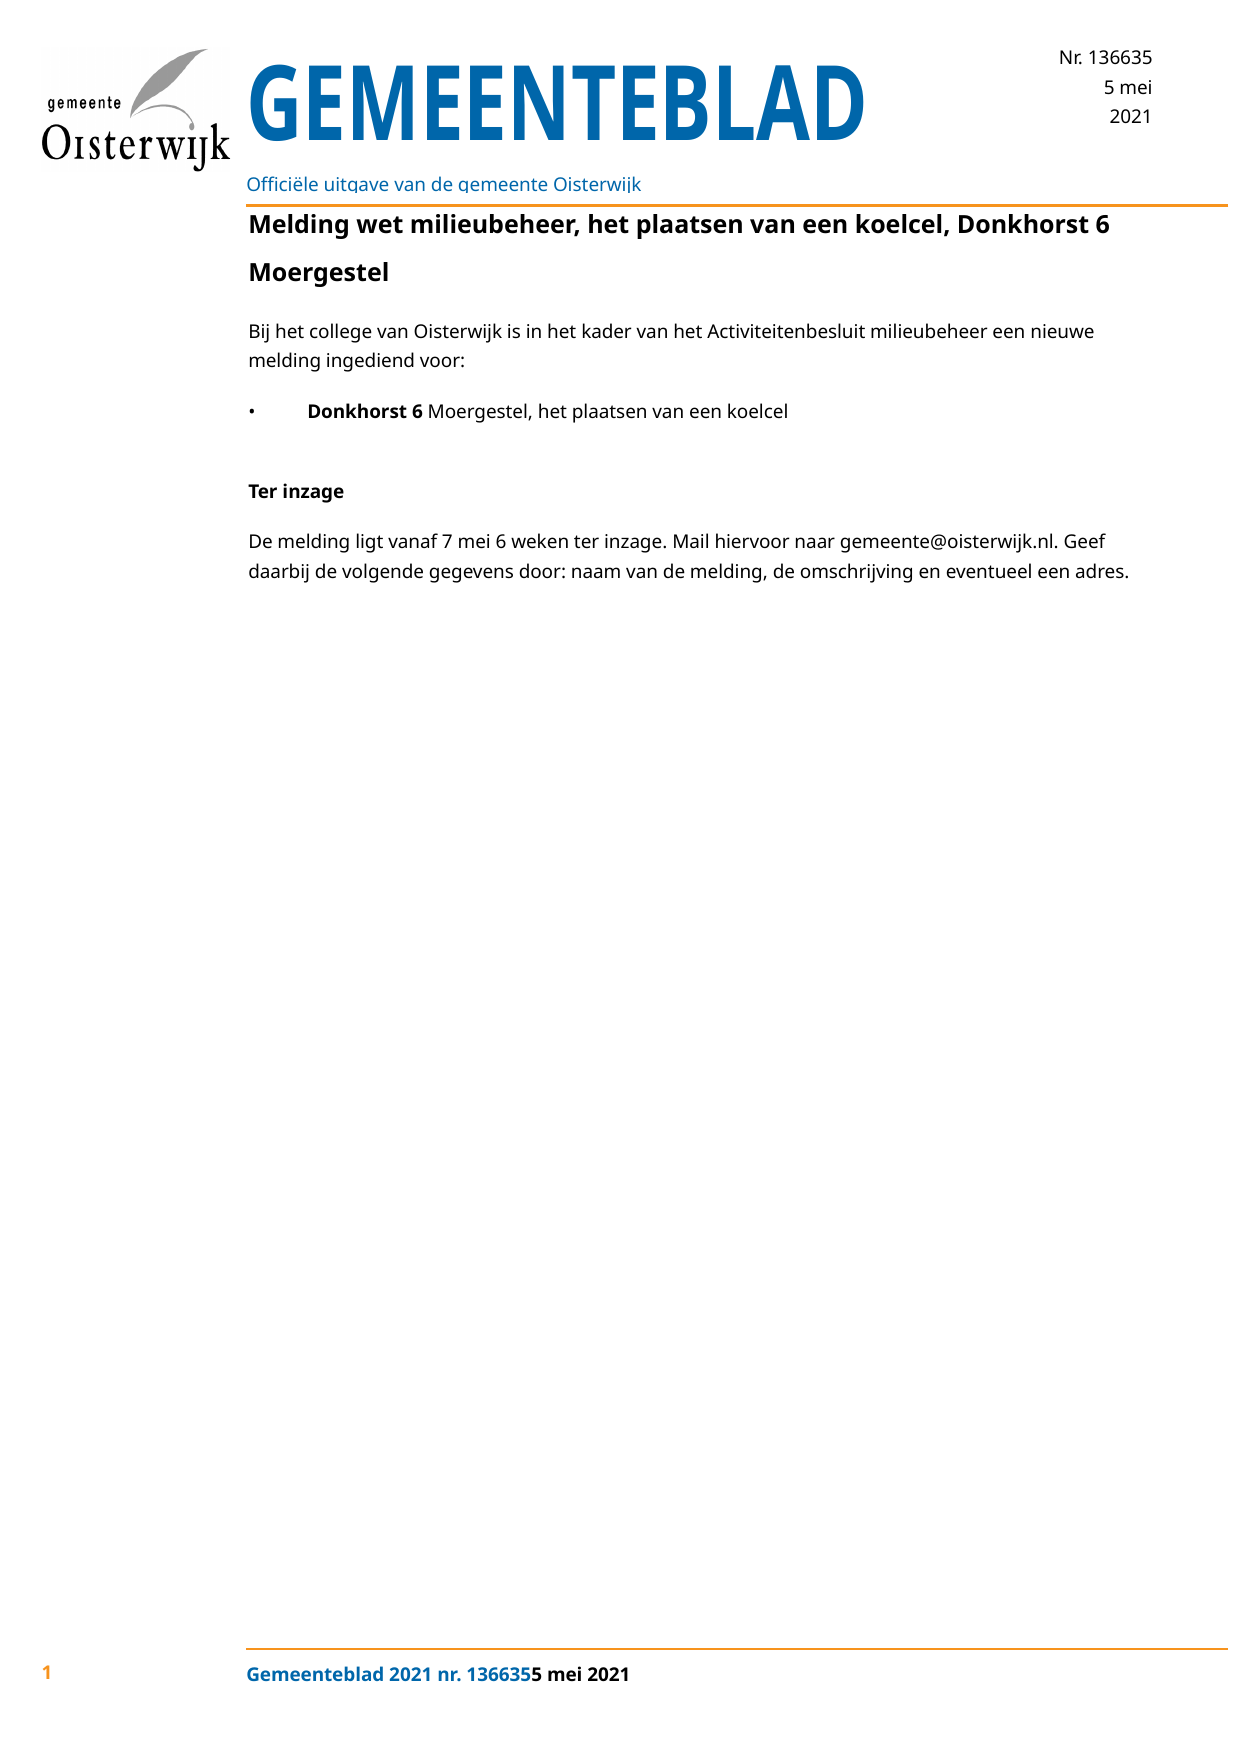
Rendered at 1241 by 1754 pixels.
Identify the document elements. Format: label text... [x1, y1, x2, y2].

text Melding wet milieubeheer, het plaatsen van een koelcel, Donkhorst 6 Moergestel [248, 207, 1152, 288]
list Donkhorst 6 Moergestel, het plaatsen van een koelcel [248, 398, 1152, 424]
picture [41, 47, 231, 172]
text Bij het college van Oisterwijk is in het kader van het Activiteitenbesluit milieubeheer een nieuwe melding ingediend voor: [248, 318, 1152, 373]
text De melding ligt vanaf 7 mei 6 weken ter inzage. Mail hiervoor naar gemeente@oisterwijk.nl. Geef daarbij de volgende gegevens door: naam van de melding, de omschrijving en eventueel een adres. [248, 528, 1152, 584]
text Ter inzage [248, 478, 1152, 504]
